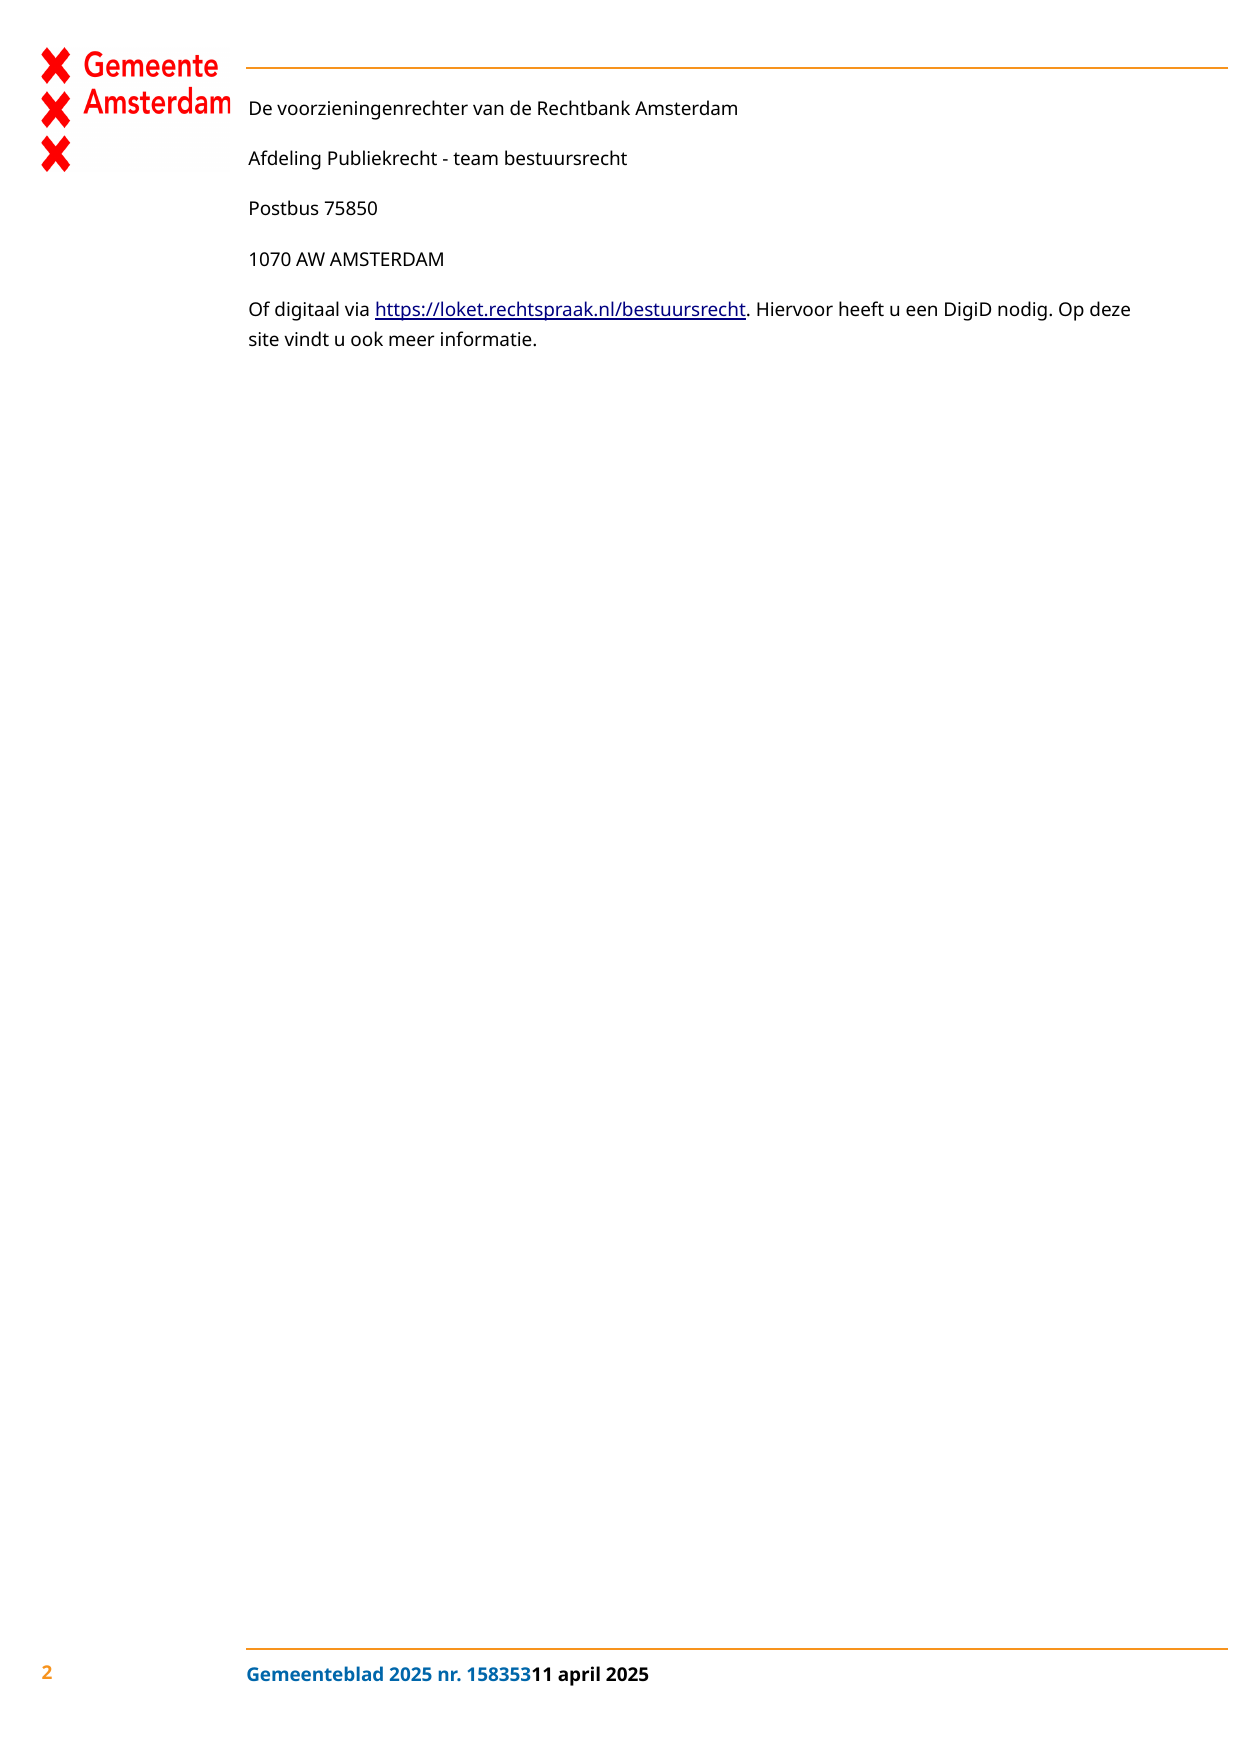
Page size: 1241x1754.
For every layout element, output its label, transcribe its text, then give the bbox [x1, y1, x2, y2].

text Of digitaal via https://loket.rechtspraak.nl/bestuursrecht. Hiervoor heeft u een DigiD nodig. Op deze site vindt u ook meer informatie. [248, 296, 1152, 352]
text Postbus 75850 [248, 196, 1152, 221]
picture [41, 47, 231, 172]
text Afdeling Publiekrecht - team bestuursrecht [248, 145, 1152, 171]
text De voorzieningenrechter van de Rechtbank Amsterdam [248, 95, 1152, 121]
text 1070 AW AMSTERDAM [248, 246, 1152, 272]
